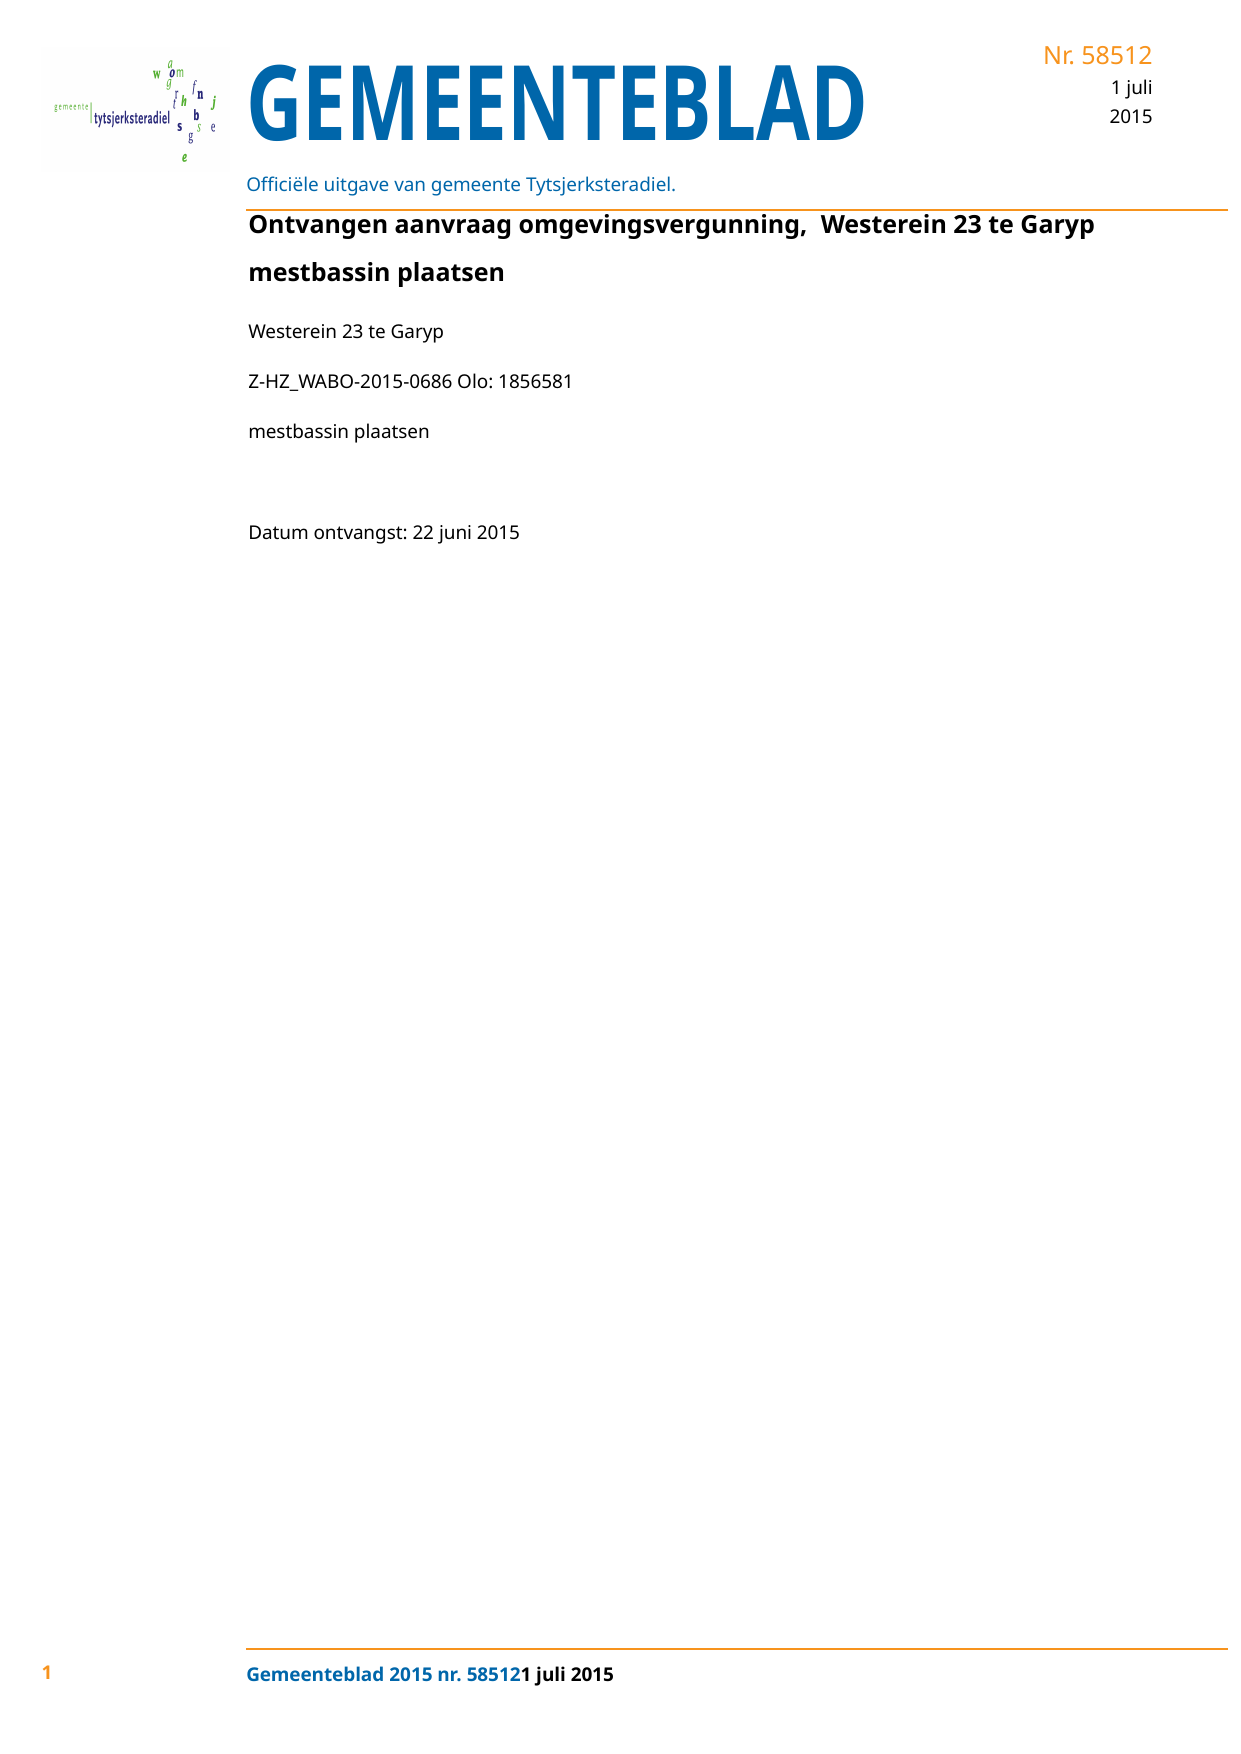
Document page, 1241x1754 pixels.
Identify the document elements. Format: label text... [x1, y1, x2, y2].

picture [41, 47, 231, 172]
text Westerein 23 te Garyp [248, 318, 1152, 344]
text mestbassin plaatsen [248, 419, 1152, 444]
text Z-HZ_WABO-2015-0686 Olo: 1856581 [248, 368, 1152, 394]
text Ontvangen aanvraag omgevingsvergunning, Westerein 23 te Garyp mestbassin plaatsen [248, 211, 1152, 288]
text Datum ontvangst: 22 juni 2015 [248, 519, 1152, 545]
